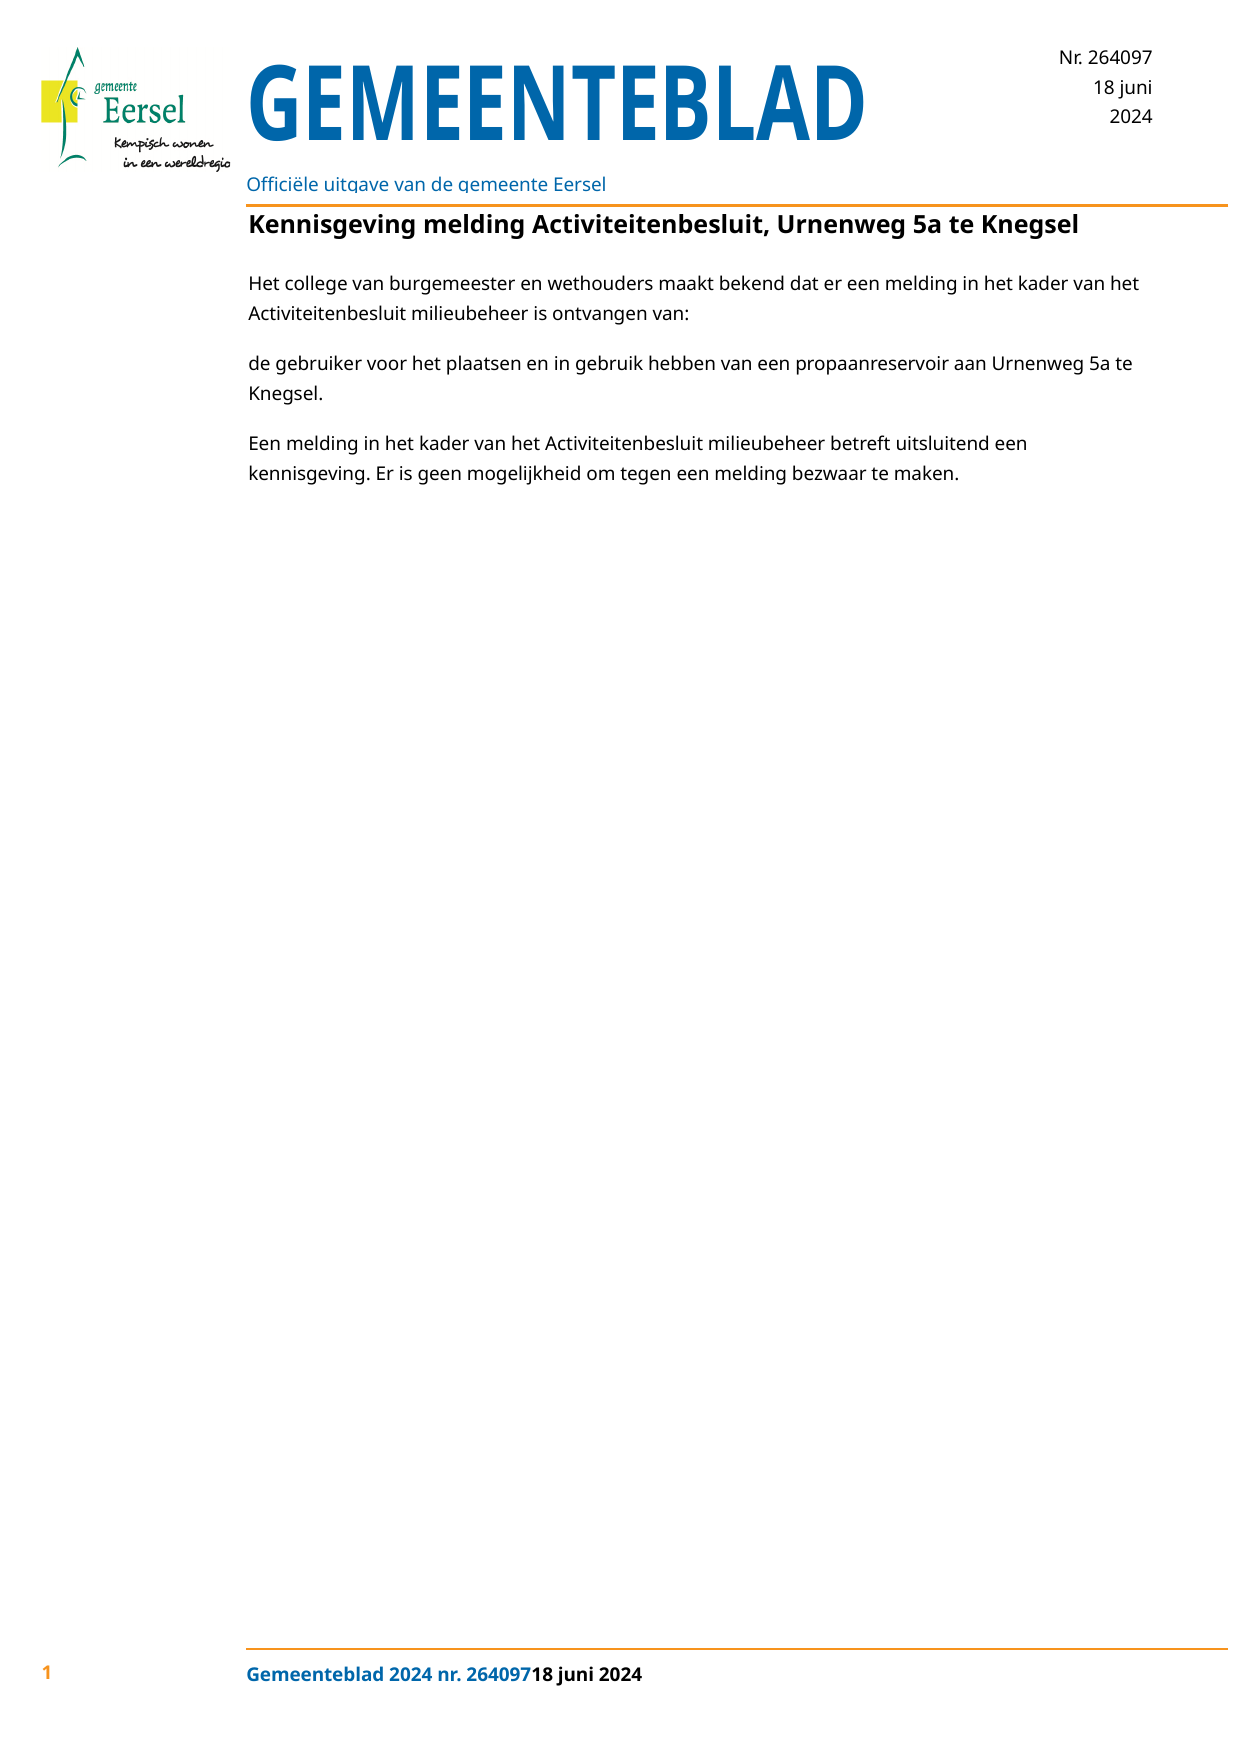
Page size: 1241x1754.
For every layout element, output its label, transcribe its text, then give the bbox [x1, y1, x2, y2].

text Het college van burgemeester en wethouders maakt bekend dat er een melding in het kader van het Activiteitenbesluit milieubeheer is ontvangen van: [248, 270, 1152, 326]
text Kennisgeving melding Activiteitenbesluit, Urnenweg 5a te Knegsel [248, 207, 1152, 241]
text de gebruiker voor het plaatsen en in gebruik hebben van een propaanreservoir aan Urnenweg 5a te Knegsel. [248, 350, 1152, 406]
text Een melding in het kader van het Activiteitenbesluit milieubeheer betreft uitsluitend een kennisgeving. Er is geen mogelijkheid om tegen een melding bezwaar te maken. [248, 430, 1152, 486]
picture [41, 47, 231, 172]
